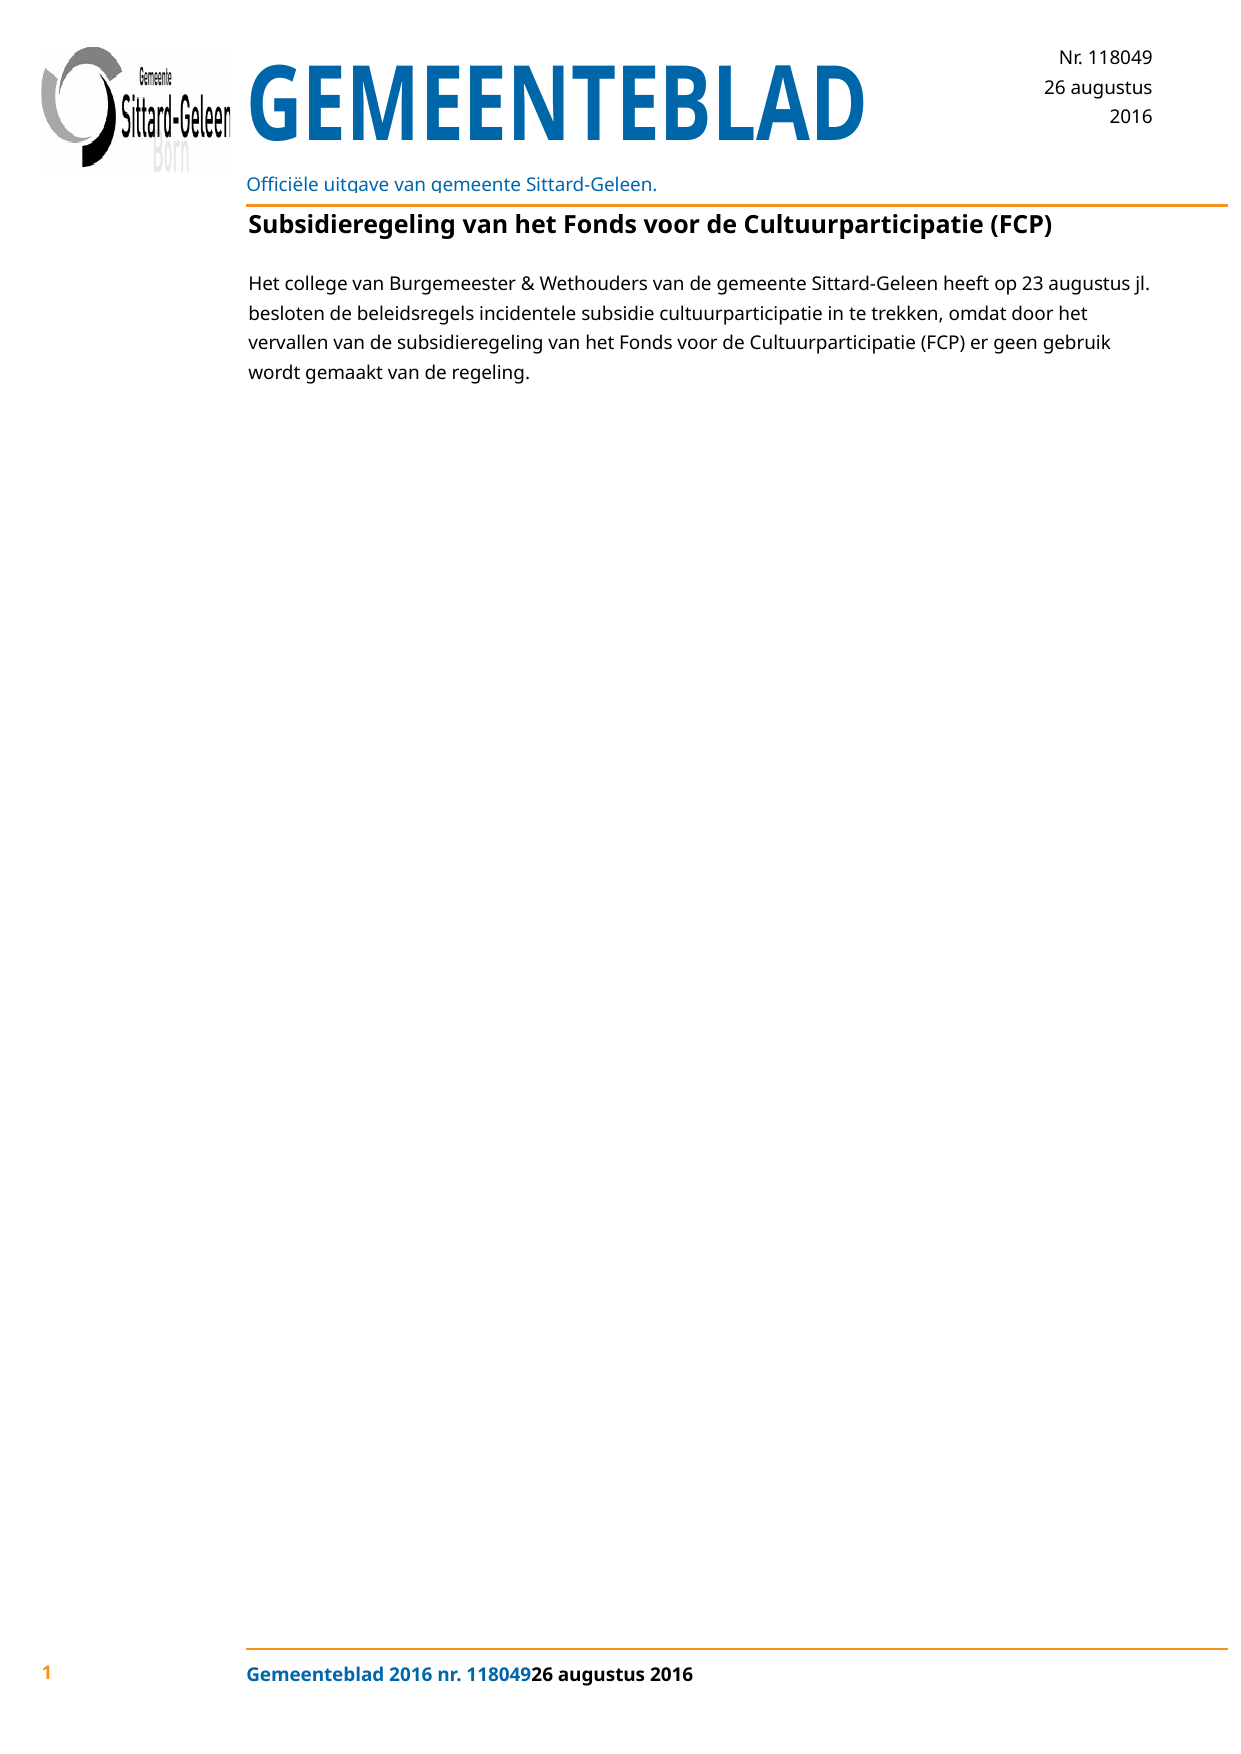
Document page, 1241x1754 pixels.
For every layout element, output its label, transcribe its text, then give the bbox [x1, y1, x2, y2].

text Subsidieregeling van het Fonds voor de Cultuurparticipatie (FCP) [248, 207, 1152, 241]
text Het college van Burgemeester & Wethouders van de gemeente Sittard-Geleen heeft op 23 augustus jl. besloten de beleidsregels incidentele subsidie cultuurparticipatie in te trekken, omdat door het vervallen van de subsidieregeling van het Fonds voor de Cultuurparticipatie (FCP) er geen gebruik wordt gemaakt van de regeling. [248, 270, 1152, 385]
picture [41, 47, 231, 172]
